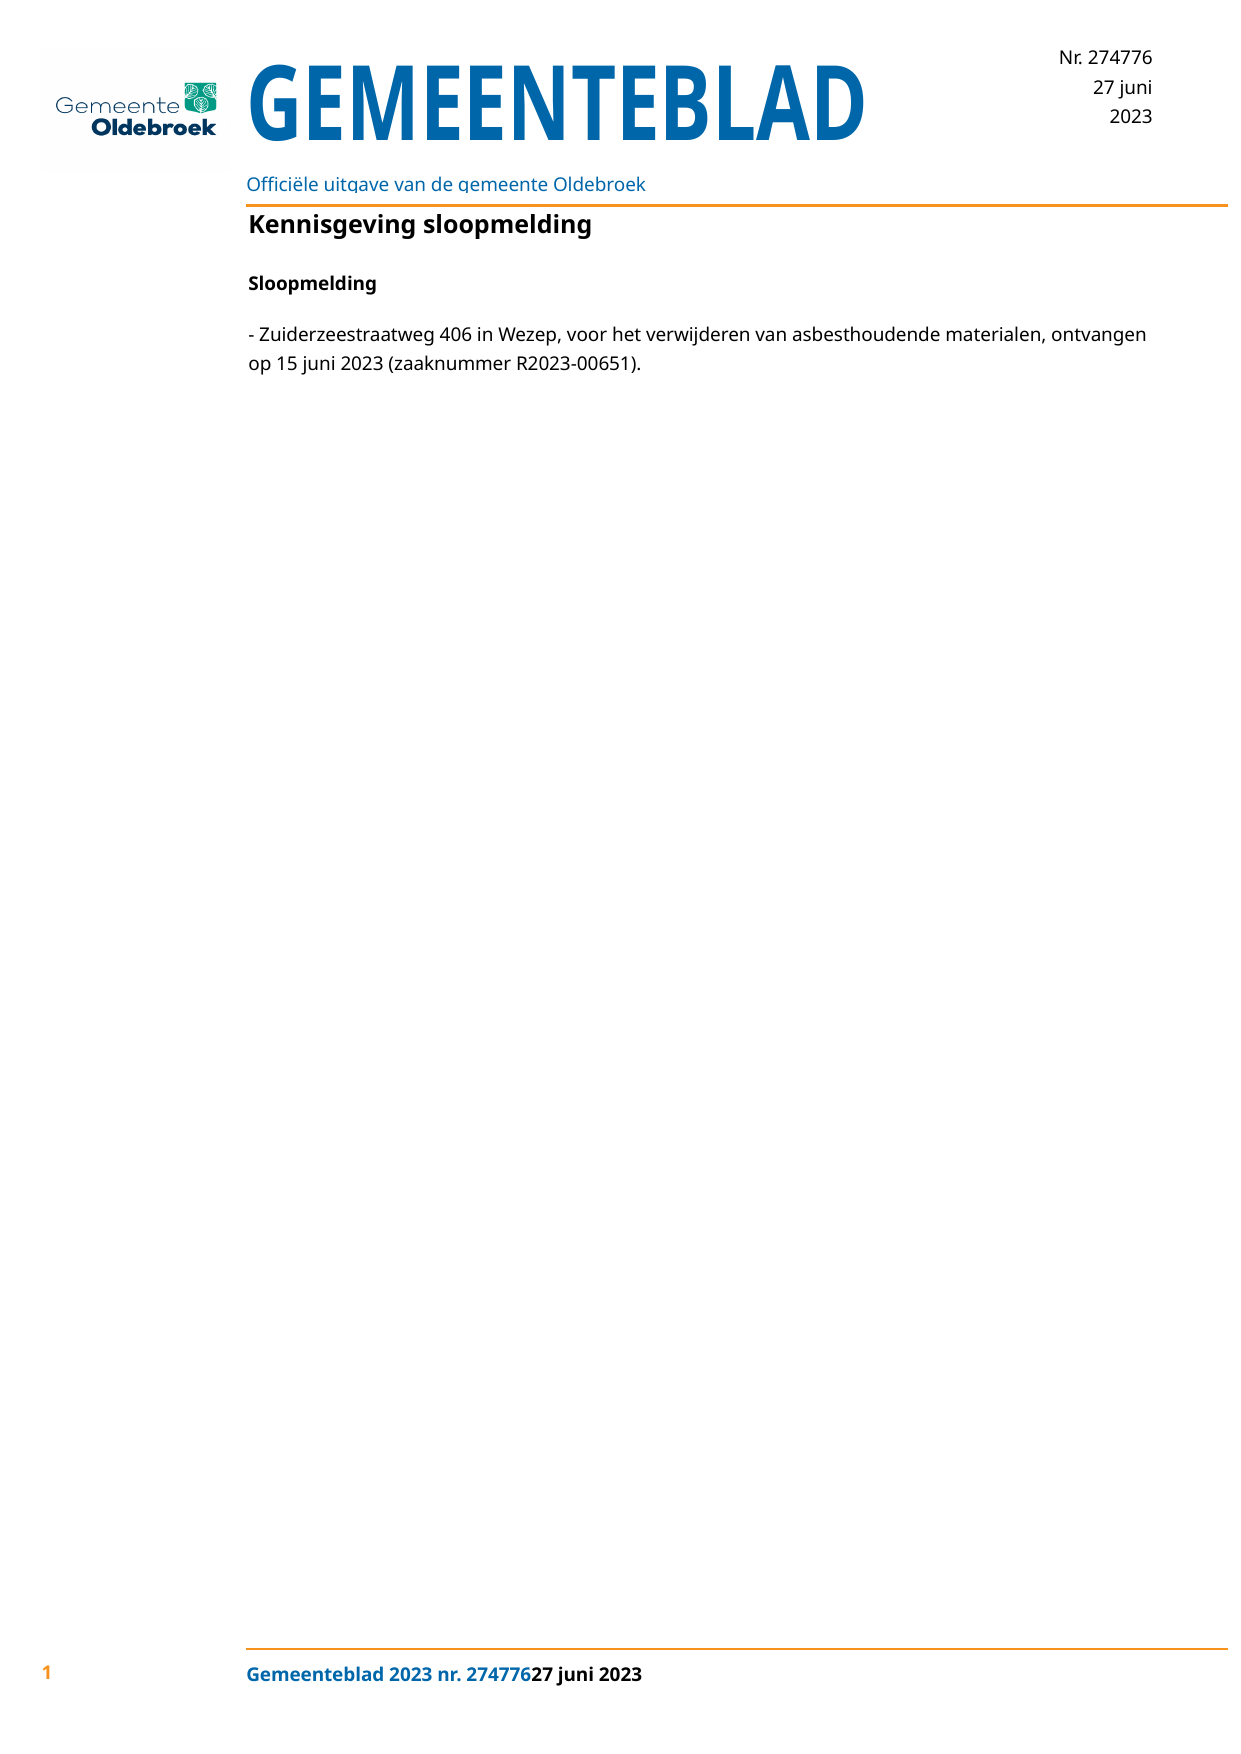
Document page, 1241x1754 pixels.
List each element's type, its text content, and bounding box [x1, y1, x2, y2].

text Kennisgeving sloopmelding [248, 207, 1152, 241]
text Sloopmelding [248, 270, 1152, 296]
picture [41, 47, 231, 172]
text - Zuiderzeestraatweg 406 in Wezep, voor het verwijderen van asbesthoudende materialen, ontvangen op 15 juni 2023 (zaaknummer R2023-00651). [248, 321, 1152, 376]
